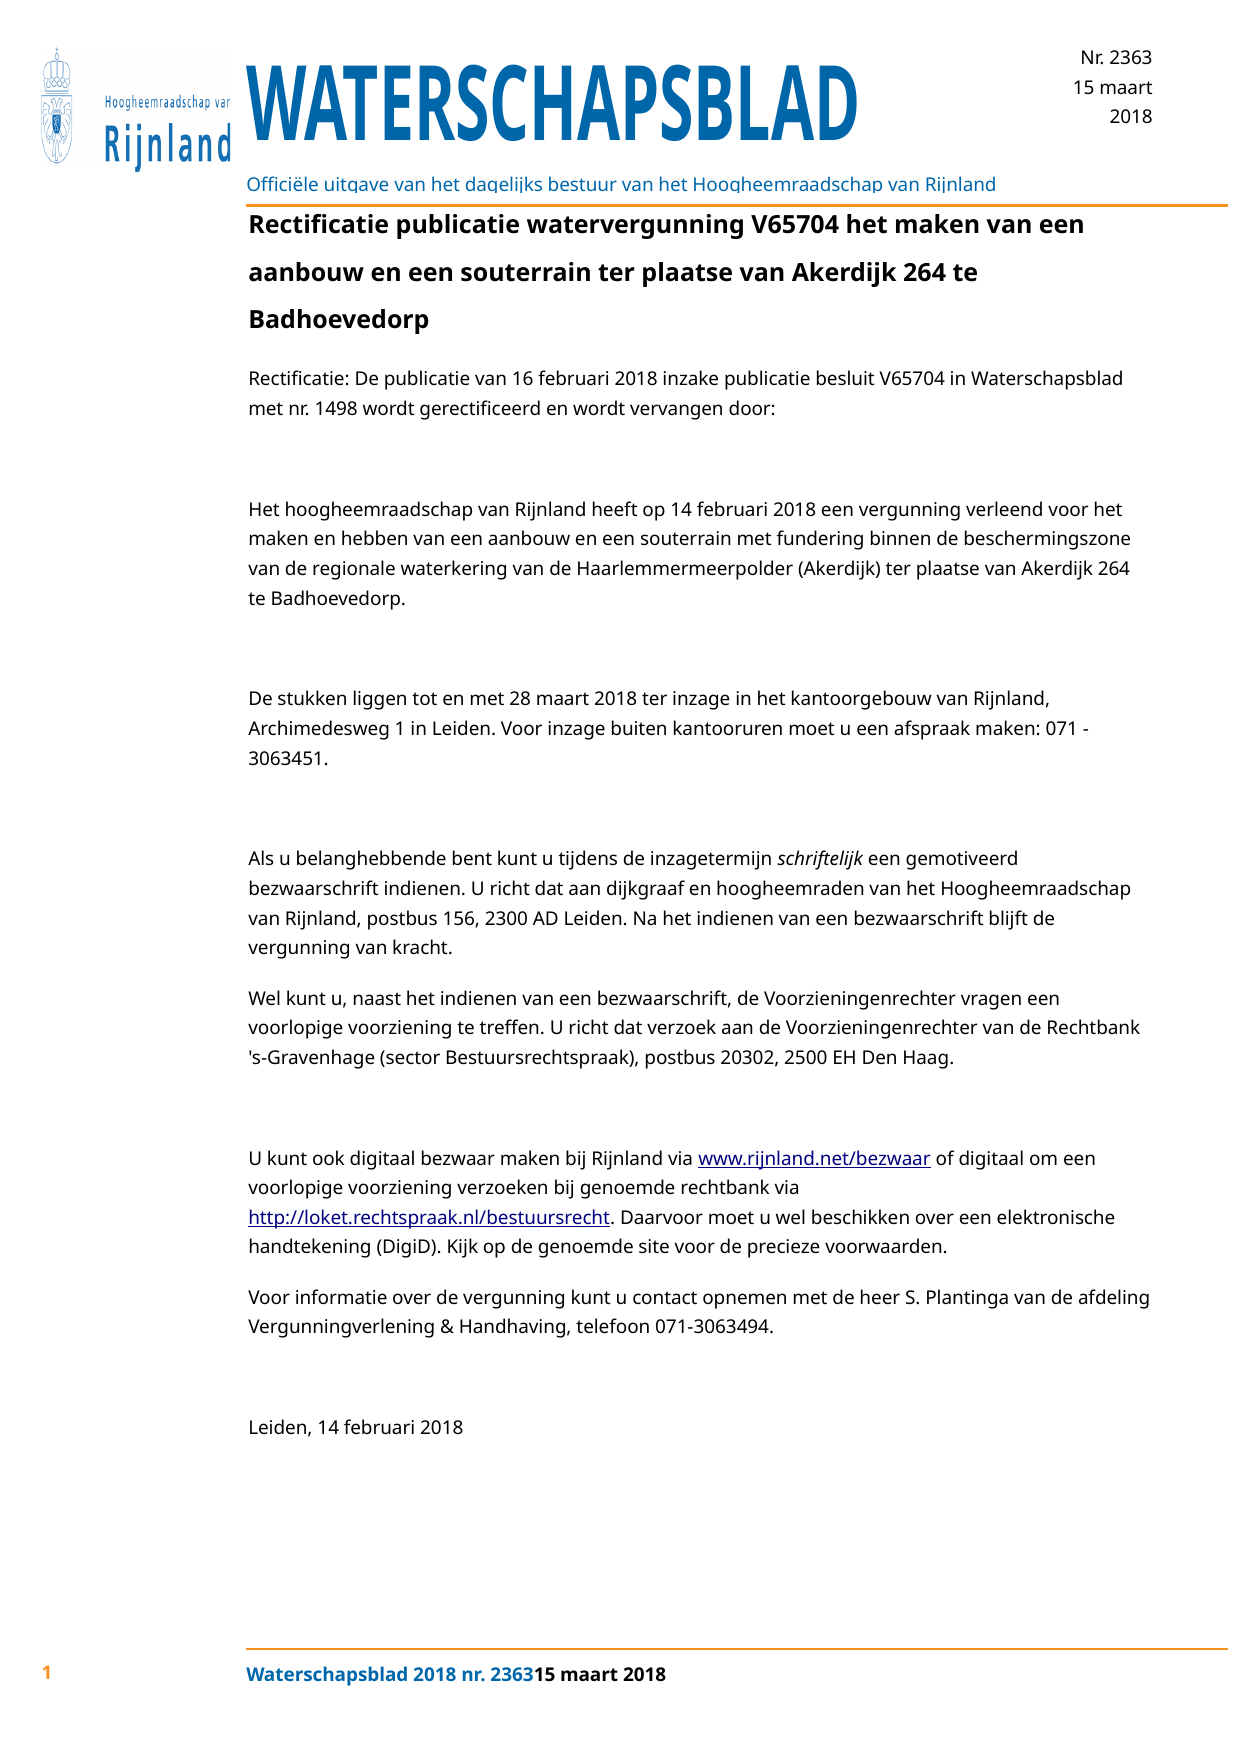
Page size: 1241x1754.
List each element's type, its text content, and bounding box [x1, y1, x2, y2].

text De stukken liggen tot en met 28 maart 2018 ter inzage in het kantoorgebouw van Rijnland, Archimedesweg 1 in Leiden. Voor inzage buiten kantooruren moet u een afspraak maken: 071 - 3063451. [248, 686, 1152, 770]
text Als u belanghebbende bent kunt u tijdens de inzagetermijn schriftelijk een gemotiveerd bezwaarschrift indienen. U richt dat aan dijkgraaf en hoogheemraden van het Hoogheemraadschap van Rijnland, postbus 156, 2300 AD Leiden. Na het indienen van een bezwaarschrift blijft de vergunning van kracht. [248, 846, 1152, 960]
text U kunt ook digitaal bezwaar maken bij Rijnland via www.rijnland.net/bezwaar of digitaal om een voorlopige voorziening verzoeken bij genoemde rechtbank via http://loket.rechtspraak.nl/bestuursrecht. Daarvoor moet u wel beschikken over een elektronische handtekening (DigiD). Kijk op de genoemde site voor de precieze voorwaarden. [248, 1145, 1152, 1259]
text Rectificatie: De publicatie van 16 februari 2018 inzake publicatie besluit V65704 in Waterschapsblad met nr. 1498 wordt gerectificeerd en wordt vervangen door: [248, 366, 1152, 421]
text Het hoogheemraadschap van Rijnland heeft op 14 februari 2018 een vergunning verleend voor het maken en hebben van een aanbouw en een souterrain met fundering binnen de beschermingszone van de regionale waterkering van de Haarlemmermeerpolder (Akerdijk) ter plaatse van Akerdijk 264 te Badhoevedorp. [248, 496, 1152, 610]
text Voor informatie over de vergunning kunt u contact opnemen met de heer S. Plantinga van de afdeling Vergunningverlening & Handhaving, telefoon 071-3063494. [248, 1284, 1152, 1339]
text Wel kunt u, naast het indienen van een bezwaarschrift, de Voorzieningenrechter vragen een voorlopige voorziening te treffen. U richt dat verzoek aan de Voorzieningenrechter van de Rechtbank 's-Gravenhage (sector Bestuursrechtspraak), postbus 20302, 2500 EH Den Haag. [248, 985, 1152, 1069]
text Leiden, 14 februari 2018 [248, 1414, 1152, 1440]
picture [41, 47, 231, 172]
text Rectificatie publicatie watervergunning V65704 het maken van een aanbouw en een souterrain ter plaatse van Akerdijk 264 te Badhoevedorp [248, 207, 1152, 336]
